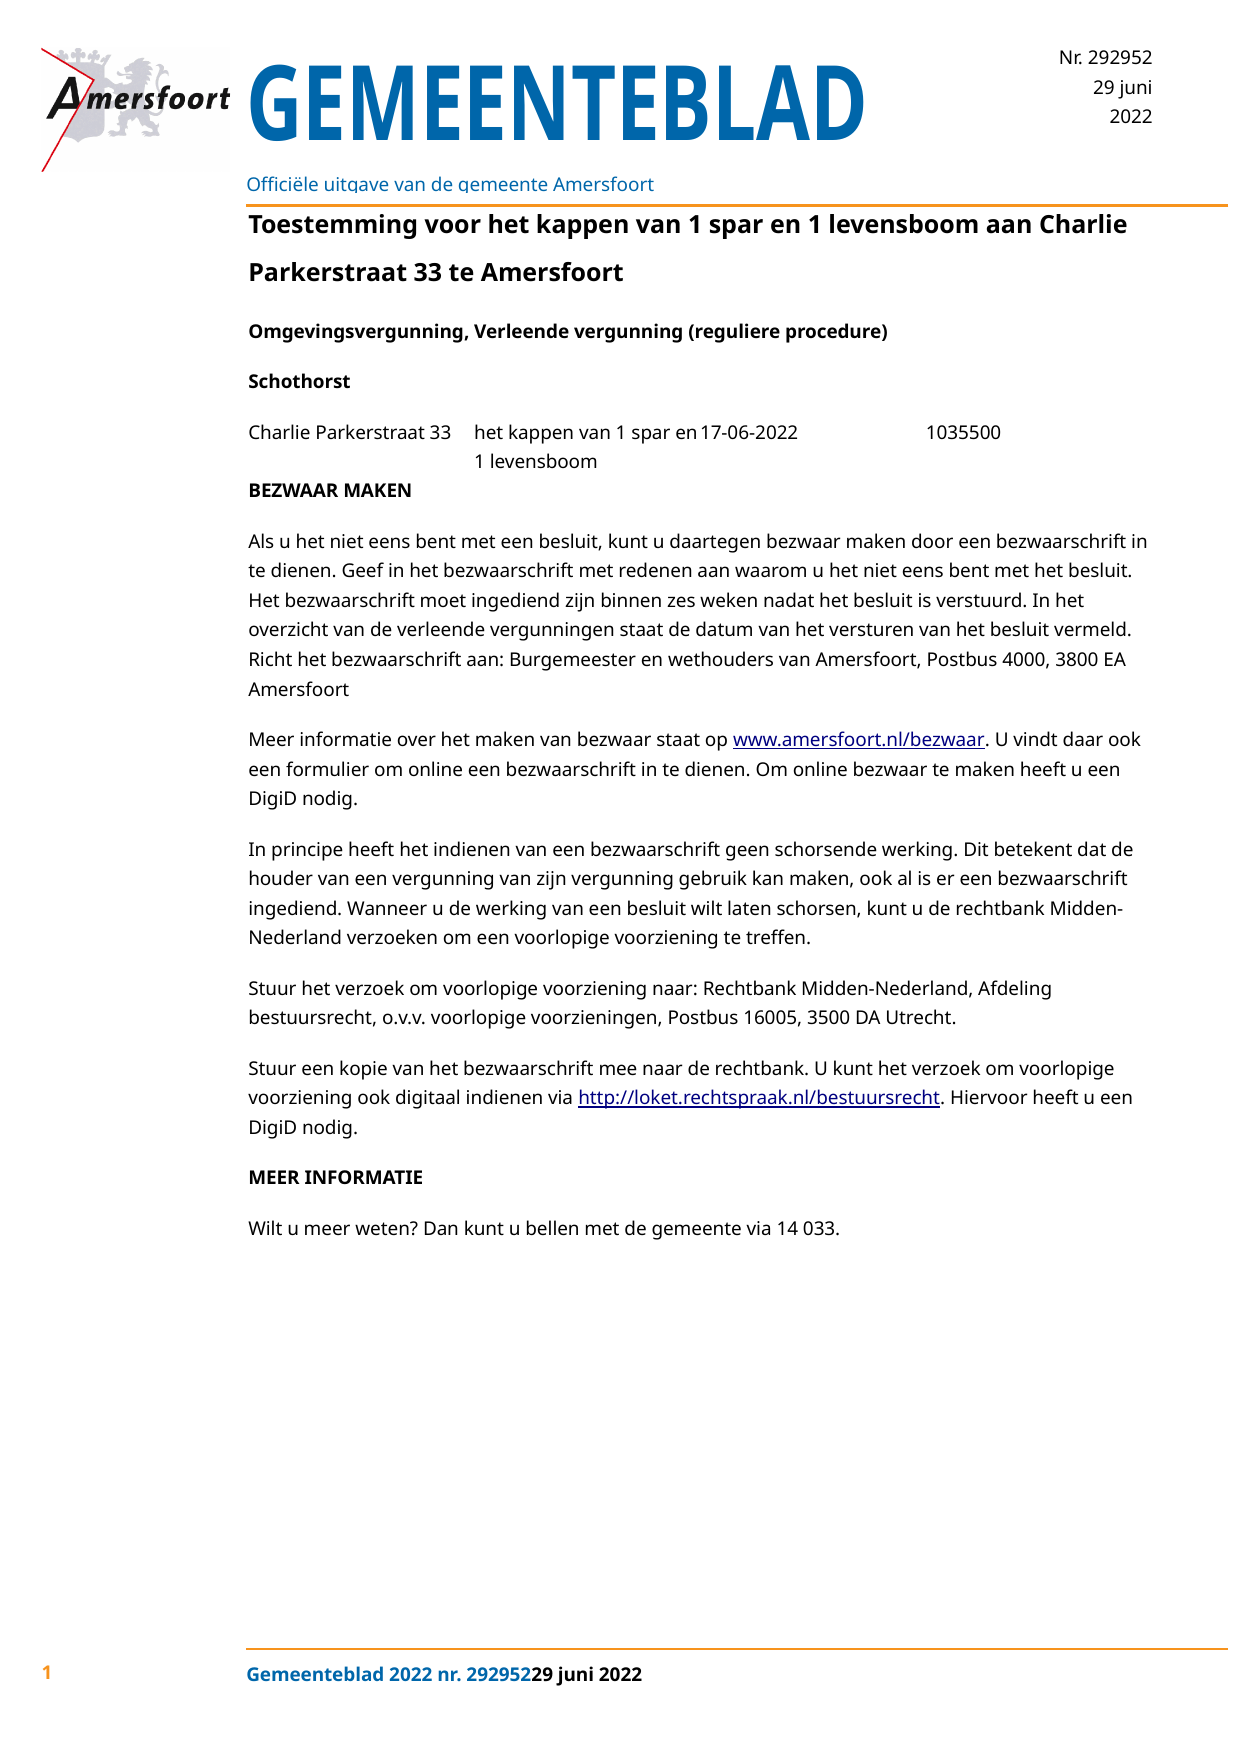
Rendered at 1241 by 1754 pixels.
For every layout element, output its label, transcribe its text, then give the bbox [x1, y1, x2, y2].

table_header Charlie Parkerstraat 33 [248, 419, 474, 474]
text Schothorst [248, 368, 1152, 394]
table_header het kappen van 1 spar en 1 levensboom [474, 419, 700, 474]
text Stuur een kopie van het bezwaarschrift mee naar de rechtbank. U kunt het verzoek om voorlopige voorziening ook digitaal indienen via http://loket.rechtspraak.nl/bestuursrecht. Hiervoor heeft u een DigiD nodig. [248, 1055, 1152, 1140]
table_header 17-06-2022 [700, 419, 926, 474]
text BEZWAAR MAKEN [248, 477, 1152, 503]
text Omgevingsvergunning, Verleende vergunning (reguliere procedure) [248, 318, 1152, 344]
table_header 1035500 [926, 419, 1152, 474]
text In principe heeft het indienen van een bezwaarschrift geen schorsende werking. Dit betekent dat de houder van een vergunning van zijn vergunning gebruik kan maken, ook al is er een bezwaarschrift ingediend. Wanneer u de werking van een besluit wilt laten schorsen, kunt u de rechtbank Midden-Nederland verzoeken om een voorlopige voorziening te treffen. [248, 836, 1152, 950]
text Wilt u meer weten? Dan kunt u bellen met de gemeente via 14 033. [248, 1215, 1152, 1241]
text Als u het niet eens bent met een besluit, kunt u daartegen bezwaar maken door een bezwaarschrift in te dienen. Geef in het bezwaarschrift met redenen aan waarom u het niet eens bent met het besluit. Het bezwaarschrift moet ingediend zijn binnen zes weken nadat het besluit is verstuurd. In het overzicht van de verleende vergunningen staat de datum van het versturen van het besluit vermeld. Richt het bezwaarschrift aan: Burgemeester en wethouders van Amersfoort, Postbus 4000, 3800 EA Amersfoort [248, 528, 1152, 701]
text Stuur het verzoek om voorlopige voorziening naar: Rechtbank Midden-Nederland, Afdeling bestuursrecht, o.v.v. voorlopige voorzieningen, Postbus 16005, 3500 DA Utrecht. [248, 975, 1152, 1030]
picture [41, 47, 231, 172]
text Toestemming voor het kappen van 1 spar en 1 levensboom aan Charlie Parkerstraat 33 te Amersfoort [248, 207, 1152, 288]
text MEER INFORMATIE [248, 1164, 1152, 1190]
text Meer informatie over het maken van bezwaar staat op www.amersfoort.nl/bezwaar. U vindt daar ook een formulier om online een bezwaarschrift in te dienen. Om online bezwaar te maken heeft u een DigiD nodig. [248, 726, 1152, 811]
